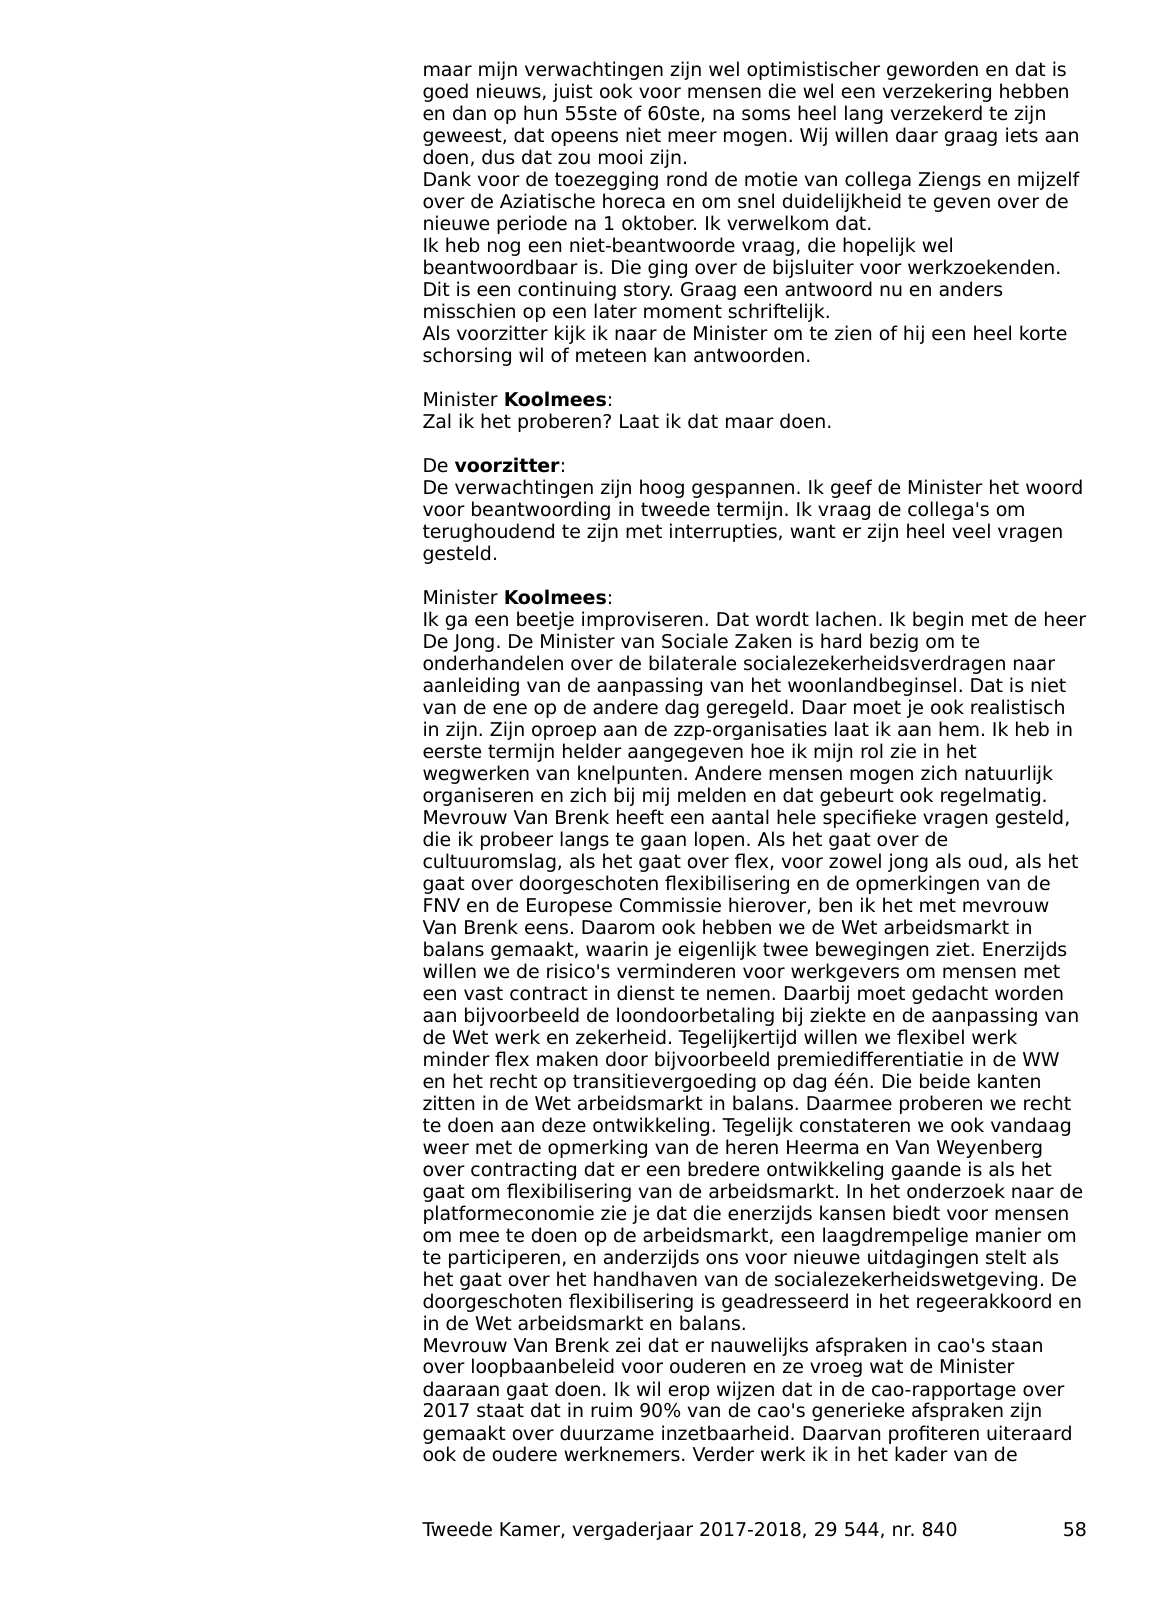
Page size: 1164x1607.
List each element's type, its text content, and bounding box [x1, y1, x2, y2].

text maar mijn verwachtingen zijn wel optimistischer geworden en dat is goed nieuws, juist ook voor mensen die wel een verzekering hebben en dan op hun 55ste of 60ste, na soms heel lang verzekerd te zijn geweest, dat opeens niet meer mogen. Wij willen daar graag iets aan doen, dus dat zou mooi zijn. [422, 59, 1087, 169]
text Als voorzitter kijk ik naar de Minister om te zien of hij een heel korte schorsing wil of meteen kan antwoorden. [422, 323, 1087, 367]
text Dank voor de toezegging rond de motie van collega Ziengs en mijzelf over de Aziatische horeca en om snel duidelijkheid te geven over de nieuwe periode na 1 oktober. Ik verwelkom dat. [422, 169, 1087, 235]
text Mevrouw Van Brenk heeft een aantal hele specifieke vragen gesteld, die ik probeer langs te gaan lopen. Als het gaat over de cultuuromslag, als het gaat over flex, voor zowel jong als oud, als het gaat over doorgeschoten flexibilisering en de opmerkingen van de FNV en de Europese Commissie hierover, ben ik het met mevrouw Van Brenk eens. Daarom ook hebben we de Wet arbeidsmarkt in balans gemaakt, waarin je eigenlijk twee bewegingen ziet. Enerzijds willen we de risico's verminderen voor werkgevers om mensen met een vast contract in dienst te nemen. Daarbij moet gedacht worden aan bijvoorbeeld de loondoorbetaling bij ziekte en de aanpassing van de Wet werk en zekerheid. Tegelijkertijd willen we flexibel werk minder flex maken door bijvoorbeeld premiedifferentiatie in de WW en het recht op transitievergoeding op dag één. Die beide kanten zitten in de Wet arbeidsmarkt in balans. Daarmee proberen we recht te doen aan deze ontwikkeling. Tegelijk constateren we ook vandaag weer met de opmerking van de heren Heerma en Van Weyenberg over contracting dat er een bredere ontwikkeling gaande is als het gaat om flexibilisering van de arbeidsmarkt. In het onderzoek naar de platformeconomie zie je dat die enerzijds kansen biedt voor mensen om mee te doen op de arbeidsmarkt, een laagdrempelige manier om te participeren, en anderzijds ons voor nieuwe uitdagingen stelt als het gaat over het handhaven van de socialezekerheidswetgeving. De doorgeschoten flexibilisering is geadresseerd in het regeerakkoord en in de Wet arbeidsmarkt en balans. [422, 807, 1087, 1334]
text De verwachtingen zijn hoog gespannen. Ik geef de Minister het woord voor beantwoording in tweede termijn. Ik vraag de collega's om terughoudend te zijn met interrupties, want er zijn heel veel vragen gesteld. [422, 477, 1087, 565]
text Ik heb nog een niet-beantwoorde vraag, die hopelijk wel beantwoordbaar is. Die ging over de bijsluiter voor werkzoekenden. Dit is een continuing story. Graag een antwoord nu en anders misschien op een later moment schriftelijk. [422, 235, 1087, 323]
text Minister Koolmees: [422, 389, 1087, 411]
text De voorzitter: [422, 455, 1087, 477]
text Mevrouw Van Brenk zei dat er nauwelijks afspraken in cao's staan over loopbaanbeleid voor ouderen en ze vroeg wat de Minister daaraan gaat doen. Ik wil erop wijzen dat in de cao-rapportage over 2017 staat dat in ruim 90% van de cao's generieke afspraken zijn gemaakt over duurzame inzetbaarheid. Daarvan profiteren uiteraard ook de oudere werknemers. Verder werk ik in het kader van de [422, 1334, 1087, 1466]
text Minister Koolmees: [422, 587, 1087, 609]
text Zal ik het proberen? Laat ik dat maar doen. [422, 411, 1087, 433]
text Ik ga een beetje improviseren. Dat wordt lachen. Ik begin met de heer De Jong. De Minister van Sociale Zaken is hard bezig om te onderhandelen over de bilaterale socialezekerheidsverdragen naar aanleiding van de aanpassing van het woonlandbeginsel. Dat is niet van de ene op de andere dag geregeld. Daar moet je ook realistisch in zijn. Zijn oproep aan de zzp-organisaties laat ik aan hem. Ik heb in eerste termijn helder aangegeven hoe ik mijn rol zie in het wegwerken van knelpunten. Andere mensen mogen zich natuurlijk organiseren en zich bij mij melden en dat gebeurt ook regelmatig. [422, 609, 1087, 807]
